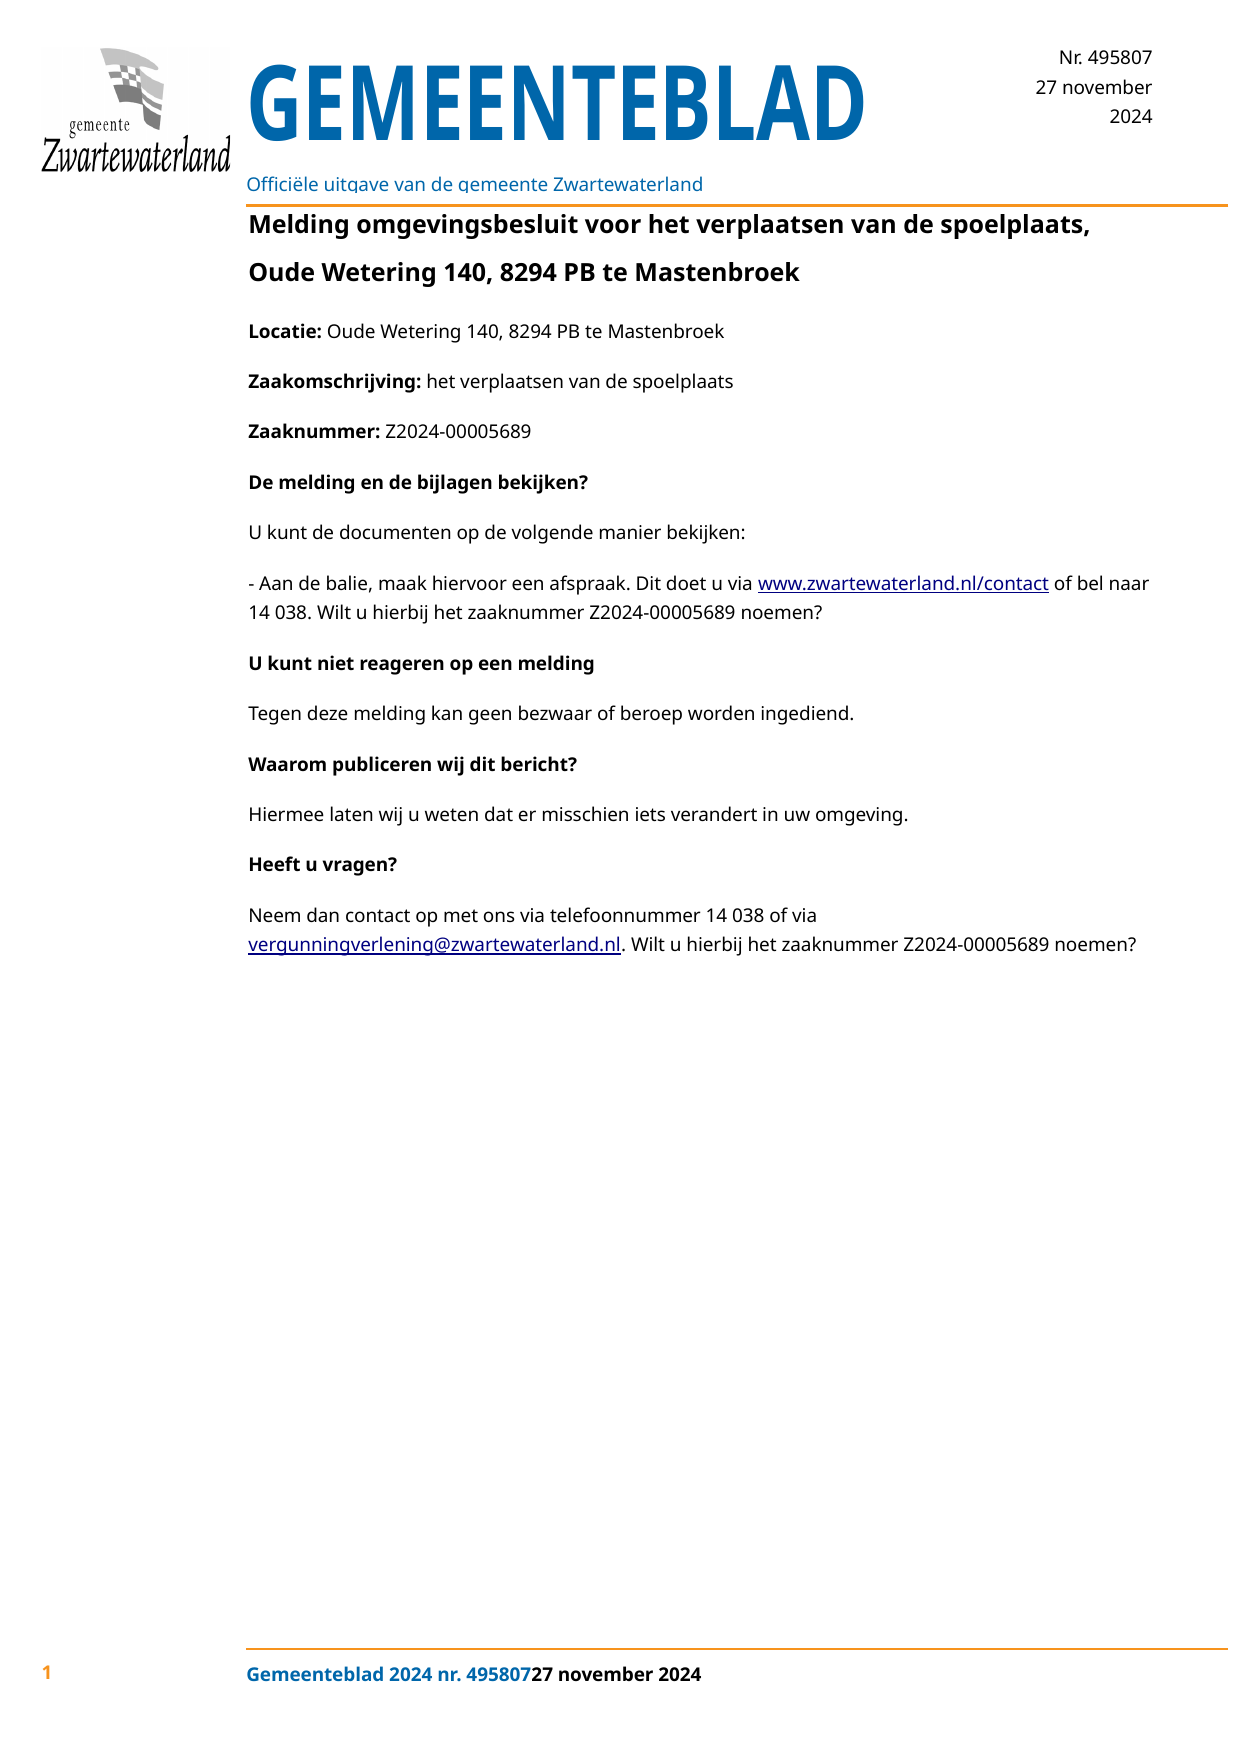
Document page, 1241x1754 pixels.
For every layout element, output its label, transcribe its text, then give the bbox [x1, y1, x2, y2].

text U kunt niet reageren op een melding [248, 650, 1152, 676]
text Zaakomschrijving: het verplaatsen van de spoelplaats [248, 368, 1152, 394]
text Hiermee laten wij u weten dat er misschien iets verandert in uw omgeving. [248, 801, 1152, 827]
text Tegen deze melding kan geen bezwaar of beroep worden ingediend. [248, 700, 1152, 726]
text Heeft u vragen? [248, 852, 1152, 877]
text U kunt de documenten op de volgende manier bekijken: [248, 519, 1152, 545]
text De melding en de bijlagen bekijken? [248, 469, 1152, 495]
text Zaaknummer: Z2024-00005689 [248, 419, 1152, 444]
text Neem dan contact op met ons via telefoonnummer 14 038 of via vergunningverlening@zwartewaterland.nl. Wilt u hierbij het zaaknummer Z2024-00005689 noemen? [248, 902, 1152, 957]
picture [41, 47, 231, 172]
text Melding omgevingsbesluit voor het verplaatsen van de spoelplaats, Oude Wetering 140, 8294 PB te Mastenbroek [248, 207, 1152, 288]
text Waarom publiceren wij dit bericht? [248, 751, 1152, 777]
text - Aan de balie, maak hiervoor een afspraak. Dit doet u via www.zwartewaterland.nl/contact of bel naar 14 038. Wilt u hierbij het zaaknummer Z2024-00005689 noemen? [248, 570, 1152, 625]
text Locatie: Oude Wetering 140, 8294 PB te Mastenbroek [248, 318, 1152, 344]
